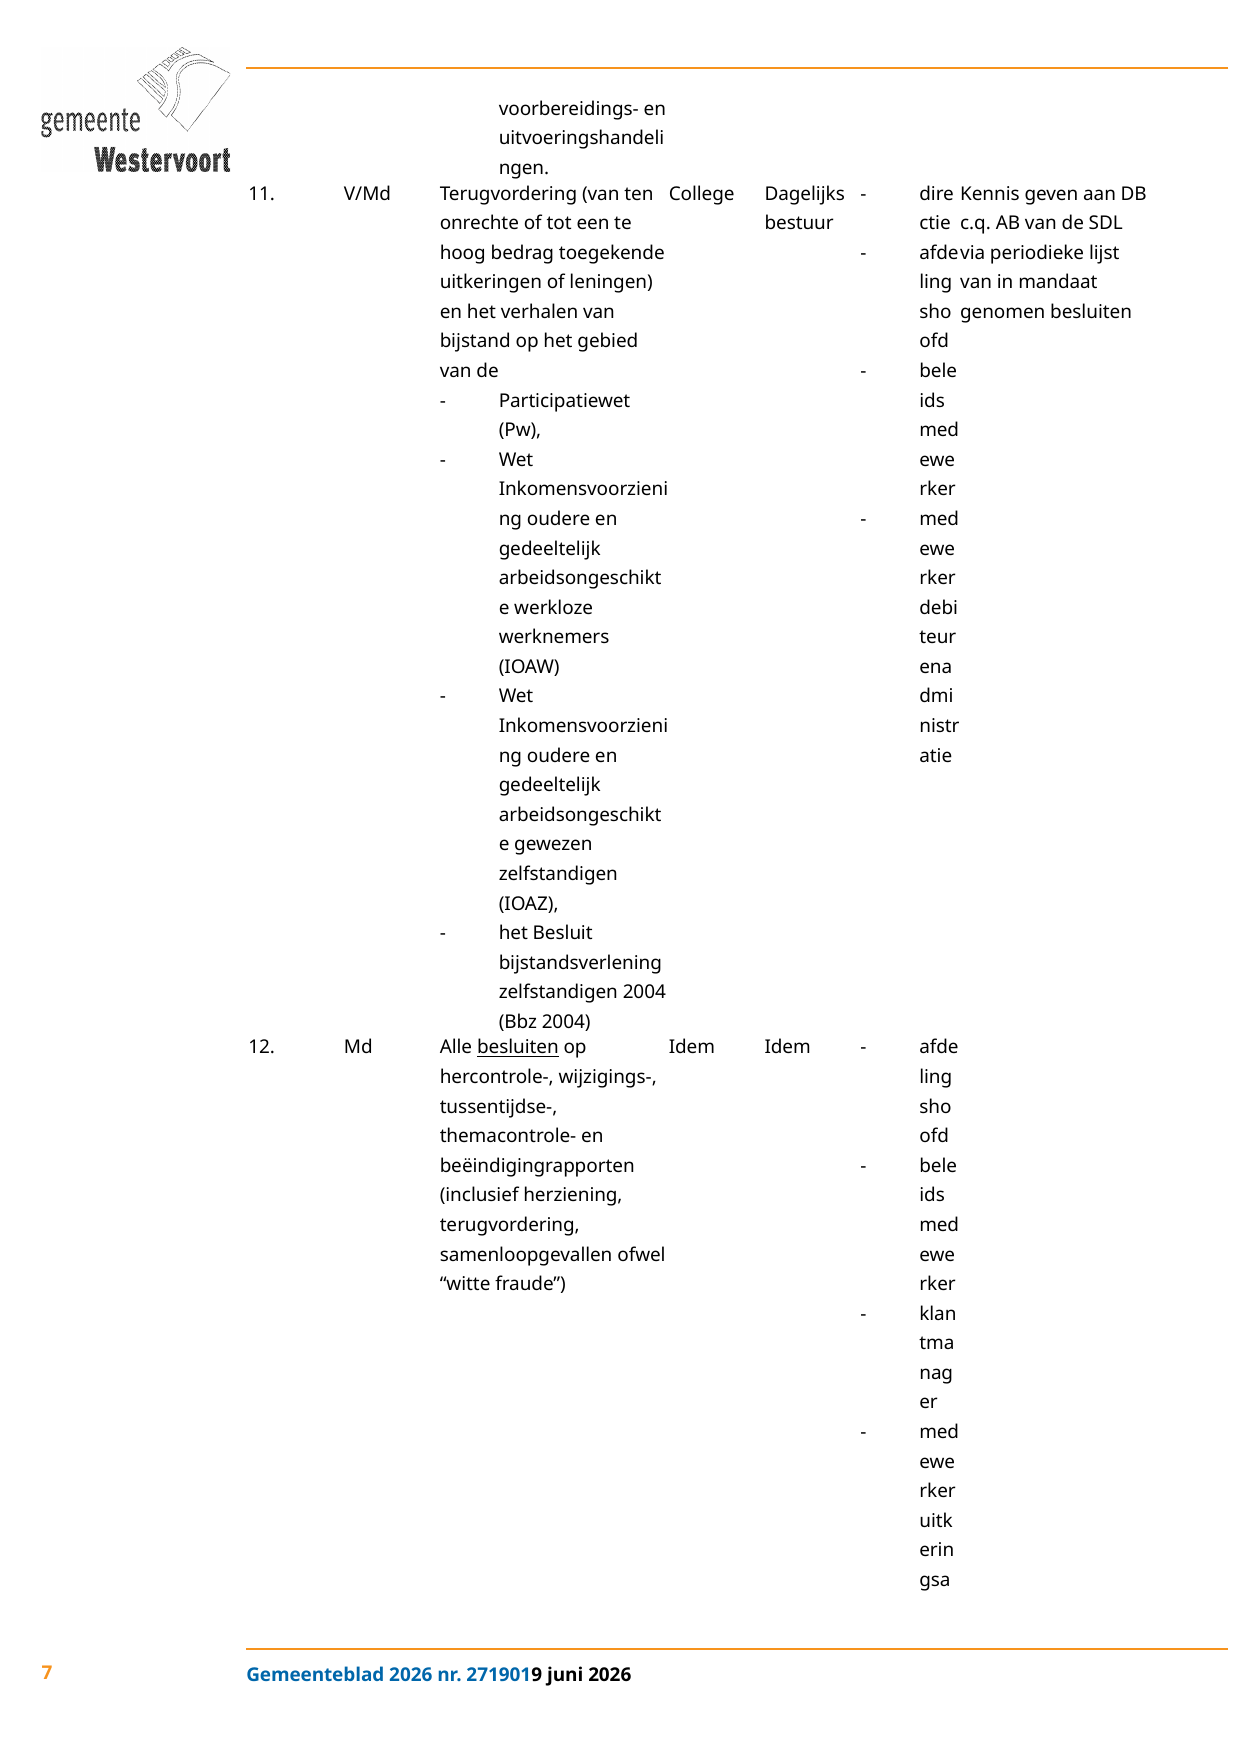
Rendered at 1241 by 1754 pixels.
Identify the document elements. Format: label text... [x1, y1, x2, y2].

table_cell Dagelijks bestuur [764, 180, 860, 1034]
table_cell Kennis geven aan DB c.q. AB van de SDL via periodieke lijst van in mandaat genomen besluiten [960, 180, 1152, 1034]
table_cell directie afdelingshoofd beleidsmedewerker medewerker debiteurenadministratie [860, 180, 960, 1034]
table_cell [669, 95, 764, 180]
table_cell Md [344, 1034, 439, 1592]
table_cell afdelingshoofd beleidsmedewerker klantmanager medewerker uitkeringsa [860, 1034, 960, 1592]
table_cell Alle besluiten op hercontrole-, wijzigings-, tussentijdse-, themacontrole- en beëindigingrapporten (inclusief herziening, terugvordering, samenloopgevallen ofwel “witte fraude”) [440, 1034, 668, 1592]
table_cell Terugvordering (van ten onrechte of tot een te hoog bedrag toegekende uitkeringen of leningen) en het verhalen van bijstand op het gebied van de Participatiewet (Pw), Wet Inkomensvoorziening oudere en gedeeltelijk arbeidsongeschikte werkloze werknemers (IOAW) Wet Inkomensvoorziening oudere en gedeeltelijk arbeidsongeschikte gewezen zelfstandigen (IOAZ), het Besluit bijstandsverlening zelfstandigen 2004 (Bbz 2004) [440, 180, 668, 1034]
table_cell 12. [248, 1034, 344, 1592]
table_cell [764, 95, 860, 180]
table_cell [248, 95, 344, 180]
table_cell voorbereidings- en uitvoeringshandelingen. [440, 95, 668, 180]
table_cell [344, 95, 439, 180]
table_cell [960, 95, 1152, 180]
table_cell [960, 1034, 1152, 1592]
table_cell Idem [764, 1034, 860, 1592]
table_cell V/Md [344, 180, 439, 1034]
table_cell Idem [669, 1034, 764, 1592]
table_cell 11. [248, 180, 344, 1034]
table_cell College [669, 180, 764, 1034]
table_cell [860, 95, 960, 180]
picture [41, 47, 231, 172]
